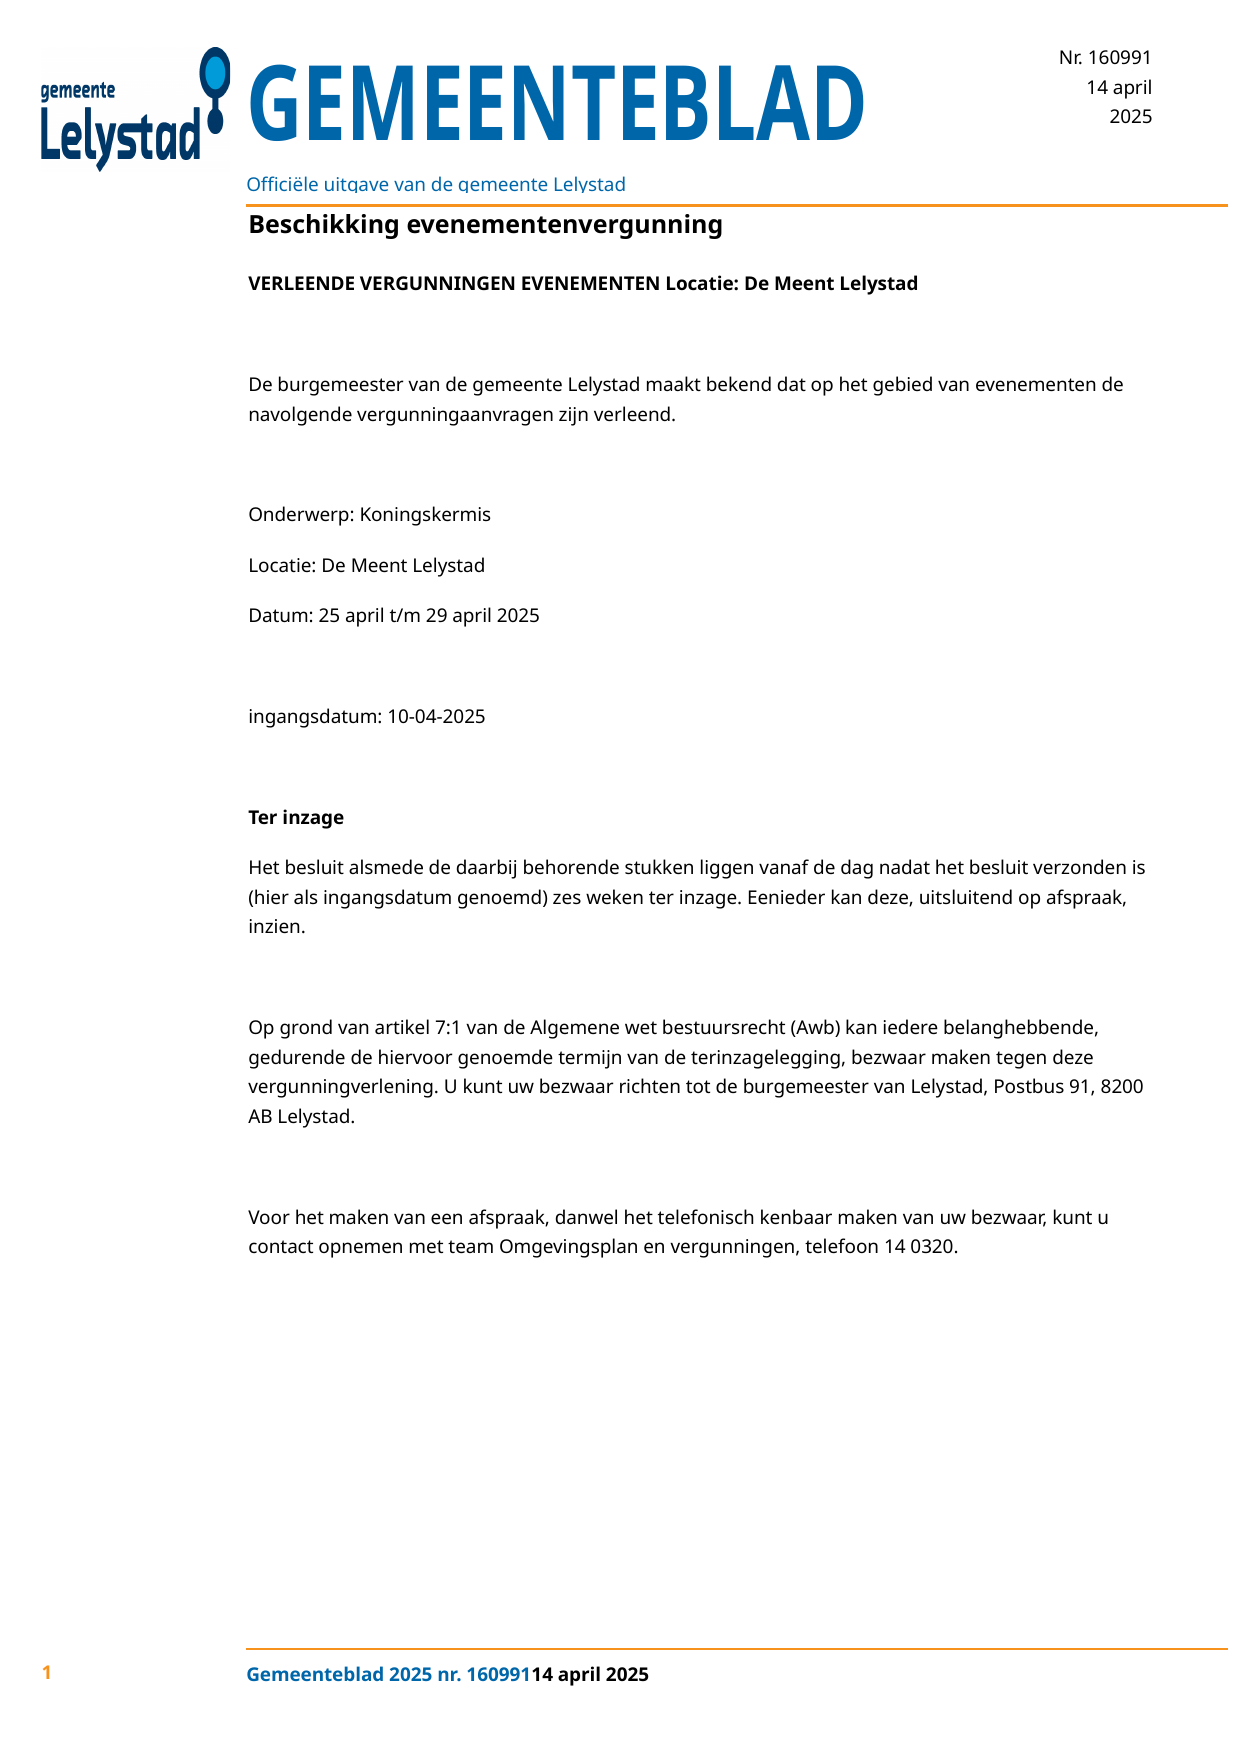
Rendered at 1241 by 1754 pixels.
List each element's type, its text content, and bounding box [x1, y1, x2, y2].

text ingangsdatum: 10-04-2025 [248, 703, 1152, 729]
text Onderwerp: Koningskermis [248, 502, 1152, 527]
text Voor het maken van een afspraak, danwel het telefonisch kenbaar maken van uw bezwaar, kunt u contact opnemen met team Omgevingsplan en vergunningen, telefoon 14 0320. [248, 1204, 1152, 1259]
text Datum: 25 april t/m 29 april 2025 [248, 602, 1152, 628]
text VERLEENDE VERGUNNINGEN EVENEMENTEN Locatie: De Meent Lelystad [248, 270, 1152, 296]
picture [41, 47, 231, 172]
text Ter inzage [248, 804, 1152, 830]
text Locatie: De Meent Lelystad [248, 552, 1152, 578]
text Op grond van artikel 7:1 van de Algemene wet bestuursrecht (Awb) kan iedere belanghebbende, gedurende de hiervoor genoemde termijn van de terinzagelegging, bezwaar maken tegen deze vergunningverlening. U kunt uw bezwaar richten tot de burgemeester van Lelystad, Postbus 91, 8200 AB Lelystad. [248, 1014, 1152, 1129]
text De burgemeester van de gemeente Lelystad maakt bekend dat op het gebied van evenementen de navolgende vergunningaanvragen zijn verleend. [248, 371, 1152, 426]
text Het besluit alsmede de daarbij behorende stukken liggen vanaf de dag nadat het besluit verzonden is (hier als ingangsdatum genoemd) zes weken ter inzage. Eenieder kan deze, uitsluitend op afspraak, inzien. [248, 854, 1152, 939]
text Beschikking evenementenvergunning [248, 207, 1152, 241]
